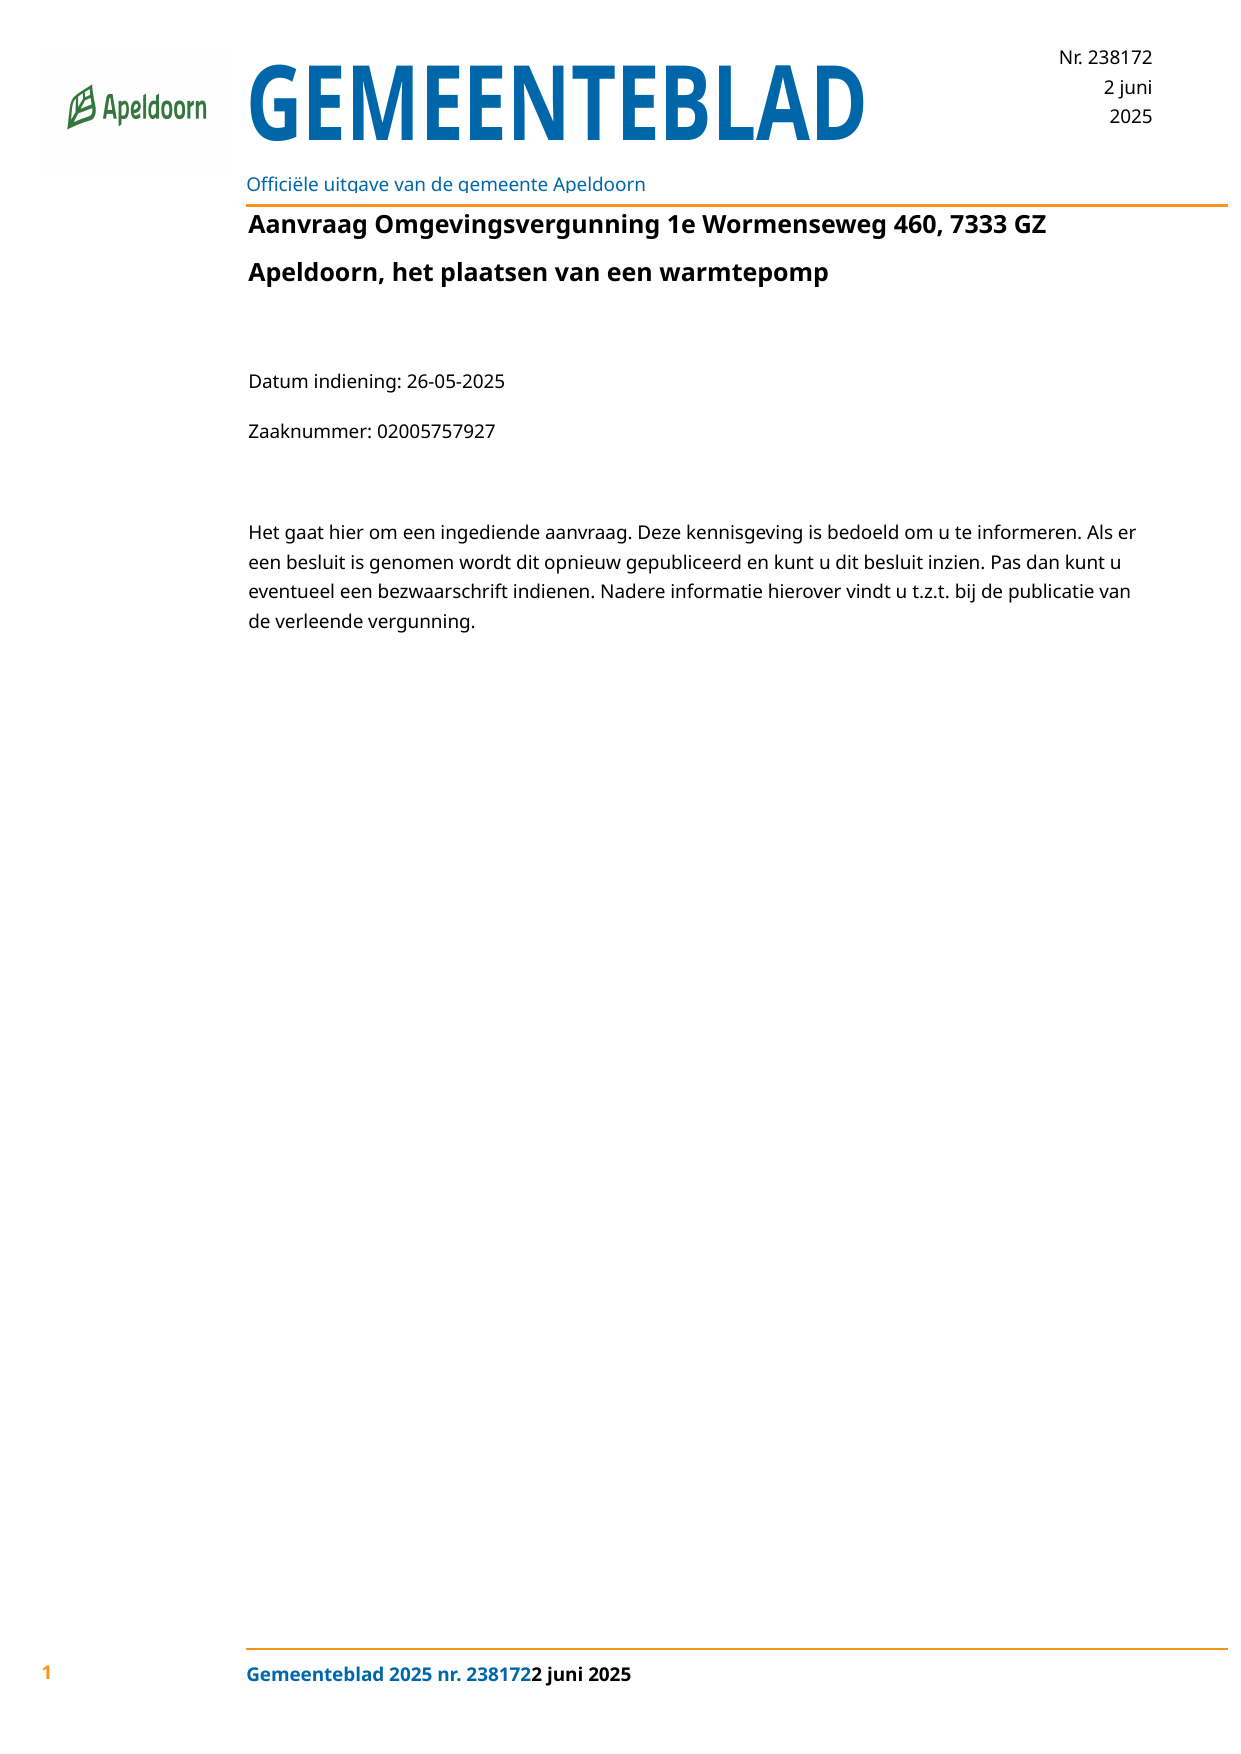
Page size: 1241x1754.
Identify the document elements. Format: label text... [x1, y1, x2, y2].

text Aanvraag Omgevingsvergunning 1e Wormenseweg 460, 7333 GZ Apeldoorn, het plaatsen van een warmtepomp [248, 207, 1152, 288]
text Het gaat hier om een ingediende aanvraag. Deze kennisgeving is bedoeld om u te informeren. Als er een besluit is genomen wordt dit opnieuw gepubliceerd en kunt u dit besluit inzien. Pas dan kunt u eventueel een bezwaarschrift indienen. Nadere informatie hierover vindt u t.z.t. bij de publicatie van de verleende vergunning. [248, 519, 1152, 634]
text Datum indiening: 26-05-2025 [248, 368, 1152, 394]
picture [41, 47, 231, 172]
text Zaaknummer: 02005757927 [248, 419, 1152, 444]
